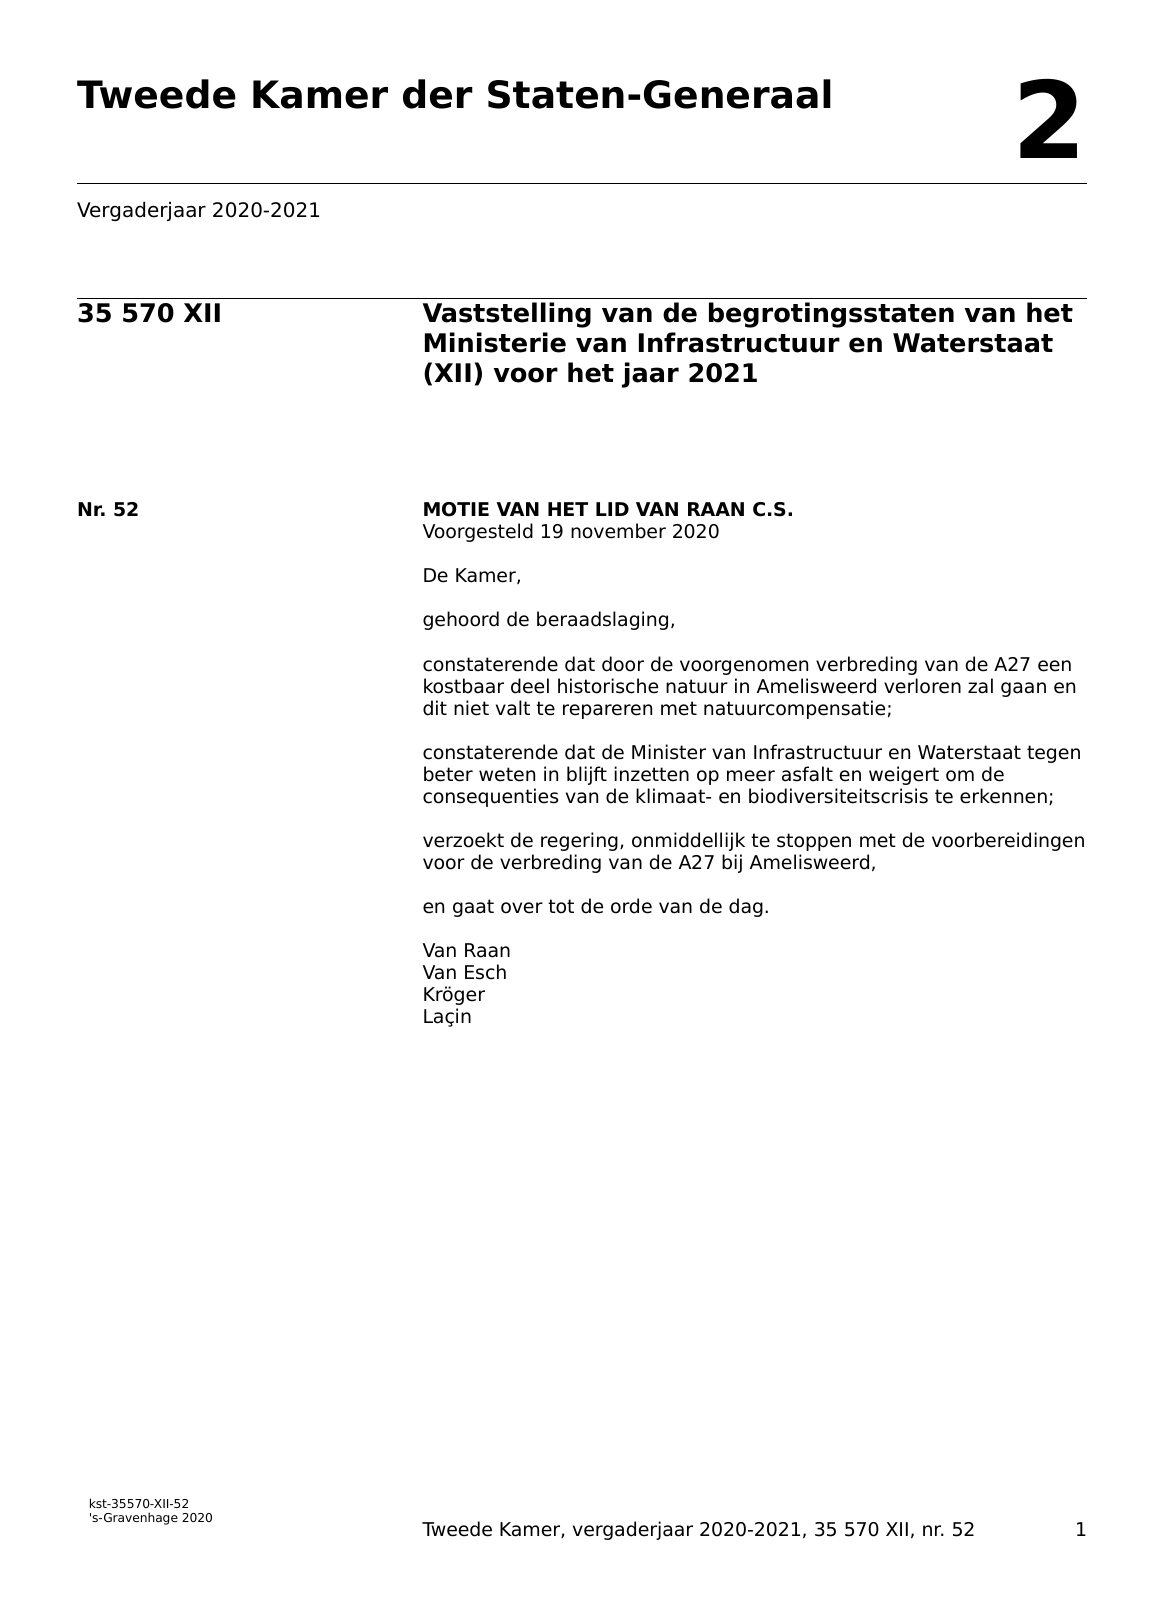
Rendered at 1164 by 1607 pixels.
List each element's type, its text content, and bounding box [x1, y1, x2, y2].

text Van Esch [422, 962, 1087, 984]
text constaterende dat door de voorgenomen verbreding van de A27 een kostbaar deel historische natuur in Amelisweerd verloren zal gaan en dit niet valt te repareren met natuurcompensatie; [422, 653, 1087, 719]
table_cell Vergaderjaar 2020-2021 [77, 184, 1087, 298]
text Van Raan [422, 940, 1087, 962]
subtitle 35 570 XII Vaststelling van de begrotingsstaten van het Ministerie van Infrastructuur en Waterstaat (XII) voor het jaar 2021 [77, 299, 1087, 388]
table_header Tweede Kamer der Staten-Generaal [77, 59, 886, 183]
text Kröger [422, 984, 1087, 1006]
text verzoekt de regering, onmiddellijk te stoppen met de voorbereidingen voor de verbreding van de A27 bij Amelisweerd, [422, 830, 1087, 874]
text constaterende dat de Minister van Infrastructuur en Waterstaat tegen beter weten in blijft inzetten op meer asfalt en weigert om de consequenties van de klimaat- en biodiversiteitscrisis te erkennen; [422, 742, 1087, 808]
text gehoord de beraadslaging, [422, 609, 1087, 631]
subtitle Nr. 52 MOTIE VAN HET LID VAN RAAN C.S. [77, 499, 1087, 521]
text Voorgesteld 19 november 2020 [422, 521, 1087, 543]
text en gaat over tot de orde van de dag. [422, 896, 1087, 918]
text 's-Gravenhage 2020 [88, 1511, 323, 1525]
text kst-35570-XII-52 [88, 1497, 323, 1511]
table_header 2 [886, 59, 1087, 183]
text De Kamer, [422, 565, 1087, 587]
text Laçin [422, 1006, 1087, 1028]
